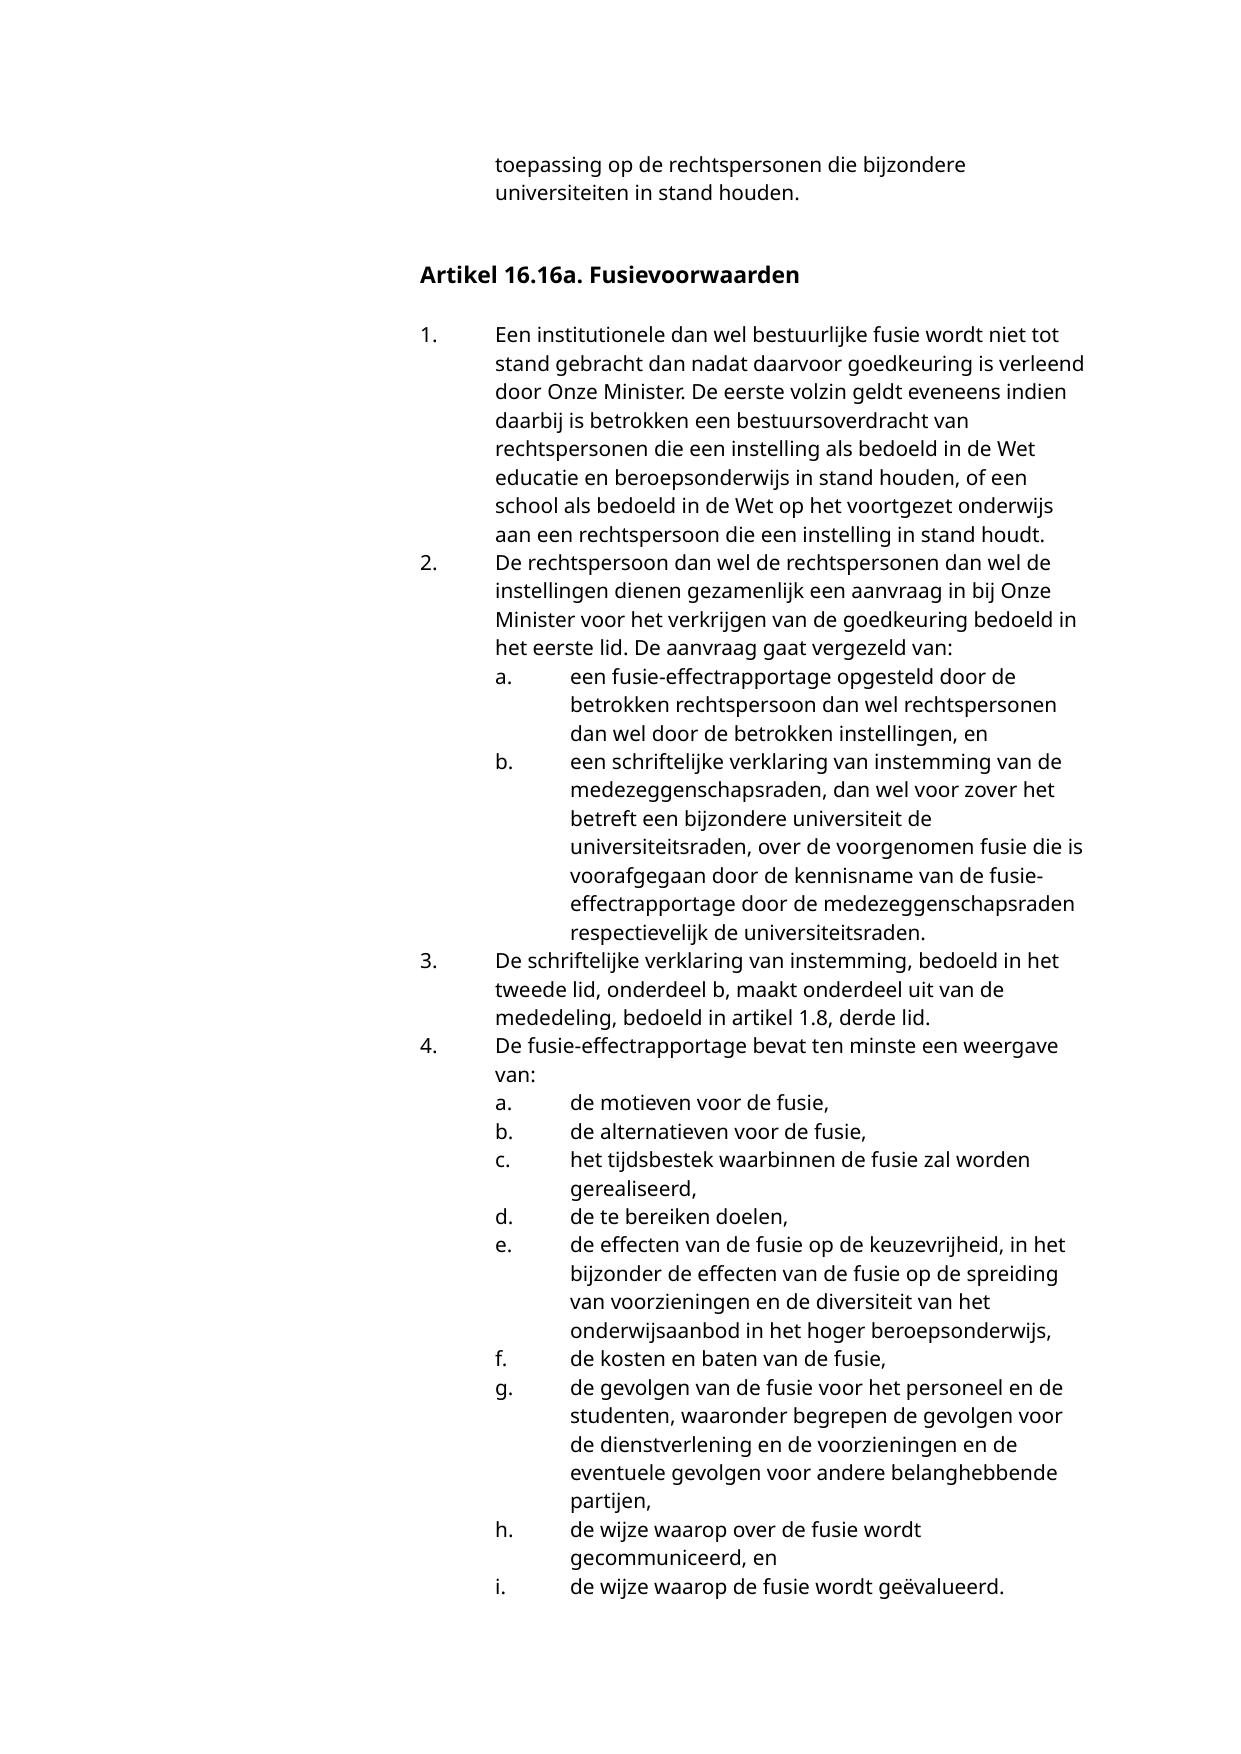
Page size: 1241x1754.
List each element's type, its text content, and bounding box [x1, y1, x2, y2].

list De fusie-effectrapportage bevat ten minste een weergave van: [420, 1032, 1090, 1088]
list Een institutionele dan wel bestuurlijke fusie wordt niet tot stand gebracht dan nadat daarvoor goedkeuring is verleend door Onze Minister. De eerste volzin geldt eveneens indien daarbij is betrokken een bestuursoverdracht van rechtspersonen die een instelling als bedoeld in de Wet educatie en beroepsonderwijs in stand houden, of een school als bedoeld in de Wet op het voortgezet onderwijs aan een rechtspersoon die een instelling in stand houdt. [420, 321, 1090, 548]
list de alternatieven voor de fusie, [495, 1117, 1090, 1145]
list de wijze waarop over de fusie wordt gecommuniceerd, en [495, 1515, 1090, 1572]
list toepassing op de rechtspersonen die bijzondere universiteiten in stand houden. [420, 150, 1090, 207]
list de gevolgen van de fusie voor het personeel en de studenten, waaronder begrepen de gevolgen voor de dienstverlening en de voorzieningen en de eventuele gevolgen voor andere belanghebbende partijen, [495, 1373, 1090, 1515]
list de wijze waarop de fusie wordt geëvalueerd. [495, 1572, 1090, 1600]
list het tijdsbestek waarbinnen de fusie zal worden gerealiseerd, [495, 1145, 1090, 1202]
list De rechtspersoon dan wel de rechtspersonen dan wel de instellingen dienen gezamenlijk een aanvraag in bij Onze Minister voor het verkrijgen van de goedkeuring bedoeld in het eerste lid. De aanvraag gaat vergezeld van: [420, 548, 1090, 662]
list een fusie-effectrapportage opgesteld door de betrokken rechtspersoon dan wel rechtspersonen dan wel door de betrokken instellingen, en [495, 662, 1090, 747]
list De schriftelijke verklaring van instemming, bedoeld in het tweede lid, onderdeel b, maakt onderdeel uit van de mededeling, bedoeld in artikel 1.8, derde lid. [420, 946, 1090, 1032]
list een schriftelijke verklaring van instemming van de medezeggenschapsraden, dan wel voor zover het betreft een bijzondere universiteit de universiteitsraden, over de voorgenomen fusie die is voorafgegaan door de kennisname van de fusie-effectrapportage door de medezeggenschapsraden respectievelijk de universiteitsraden. [495, 747, 1090, 946]
list de effecten van de fusie op de keuzevrijheid, in het bijzonder de effecten van de fusie op de spreiding van voorzieningen en de diversiteit van het onderwijsaanbod in het hoger beroepsonderwijs, [495, 1231, 1090, 1344]
list de kosten en baten van de fusie, [495, 1344, 1090, 1373]
list de te bereiken doelen, [495, 1202, 1090, 1231]
subtitle Artikel 16.16a. Fusievoorwaarden [420, 259, 1090, 291]
list de motieven voor de fusie, [495, 1088, 1090, 1117]
